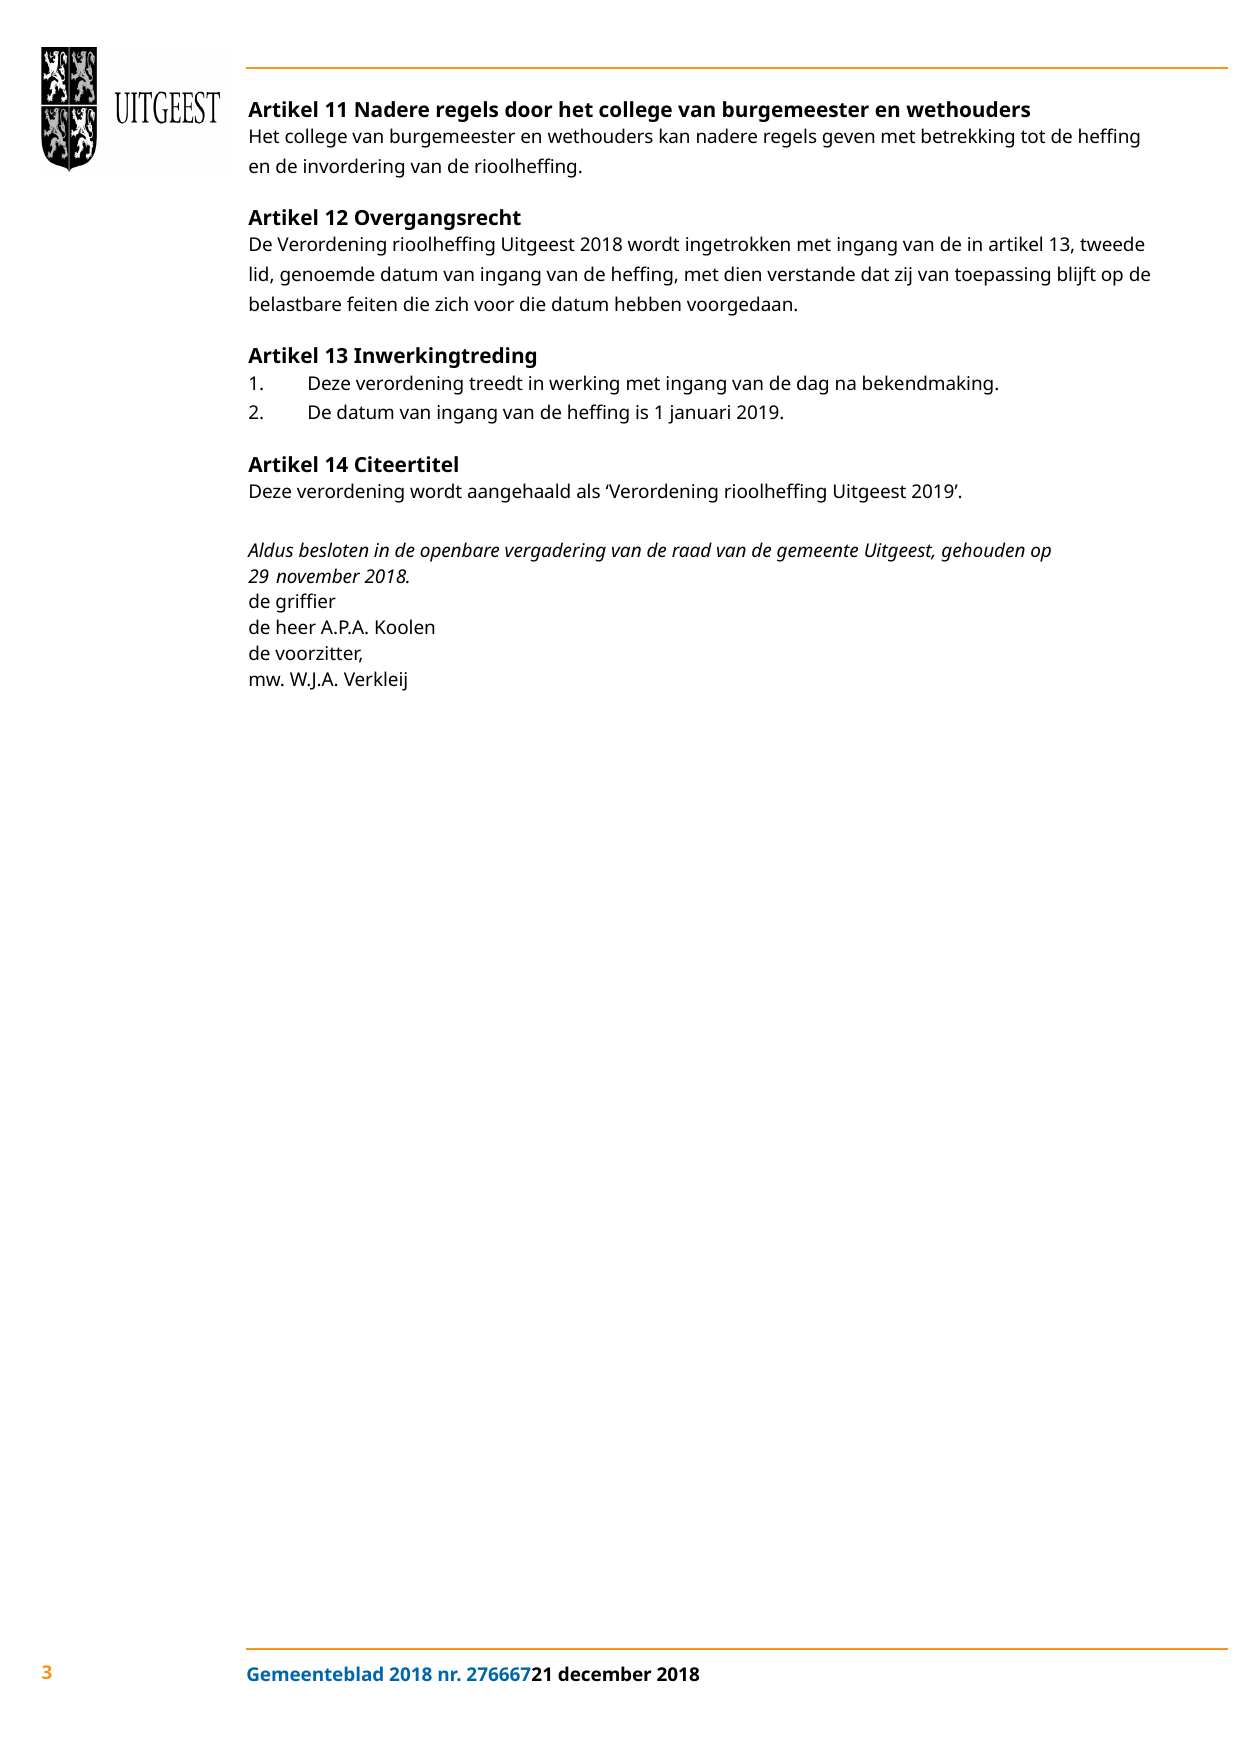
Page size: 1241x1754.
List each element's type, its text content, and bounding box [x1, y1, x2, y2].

list De datum van ingang van de heffing is 1 januari 2019. [248, 399, 1152, 425]
text mw. W.J.A. Verkleij [248, 666, 1152, 692]
picture [41, 47, 231, 172]
text Aldus besloten in de openbare vergadering van de raad van de gemeente Uitgeest, gehouden op 29 november 2018. [248, 537, 1152, 589]
text de voorzitter, [248, 640, 1152, 666]
text Deze verordening wordt aangehaald als ‘Verordening rioolheffing Uitgeest 2019’. [248, 478, 1152, 504]
text Artikel 14 Citeertitel [248, 450, 1152, 478]
text de heer A.P.A. Koolen [248, 614, 1152, 640]
text de griffier [248, 589, 1152, 614]
text Artikel 12 Overgangsrecht [248, 203, 1152, 232]
text Het college van burgemeester en wethouders kan nadere regels geven met betrekking tot de heffing en de invordering van de rioolheffing. [248, 123, 1152, 178]
text Artikel 11 Nadere regels door het college van burgemeester en wethouders [248, 95, 1152, 123]
list Deze verordening treedt in werking met ingang van de dag na bekendmaking. [248, 370, 1152, 395]
text Artikel 13 Inwerkingtreding [248, 341, 1152, 370]
text De Verordening rioolheffing Uitgeest 2018 wordt ingetrokken met ingang van de in artikel 13, tweede lid, genoemde datum van ingang van de heffing, met dien verstande dat zij van toepassing blijft op de belastbare feiten die zich voor die datum hebben voorgedaan. [248, 232, 1152, 317]
